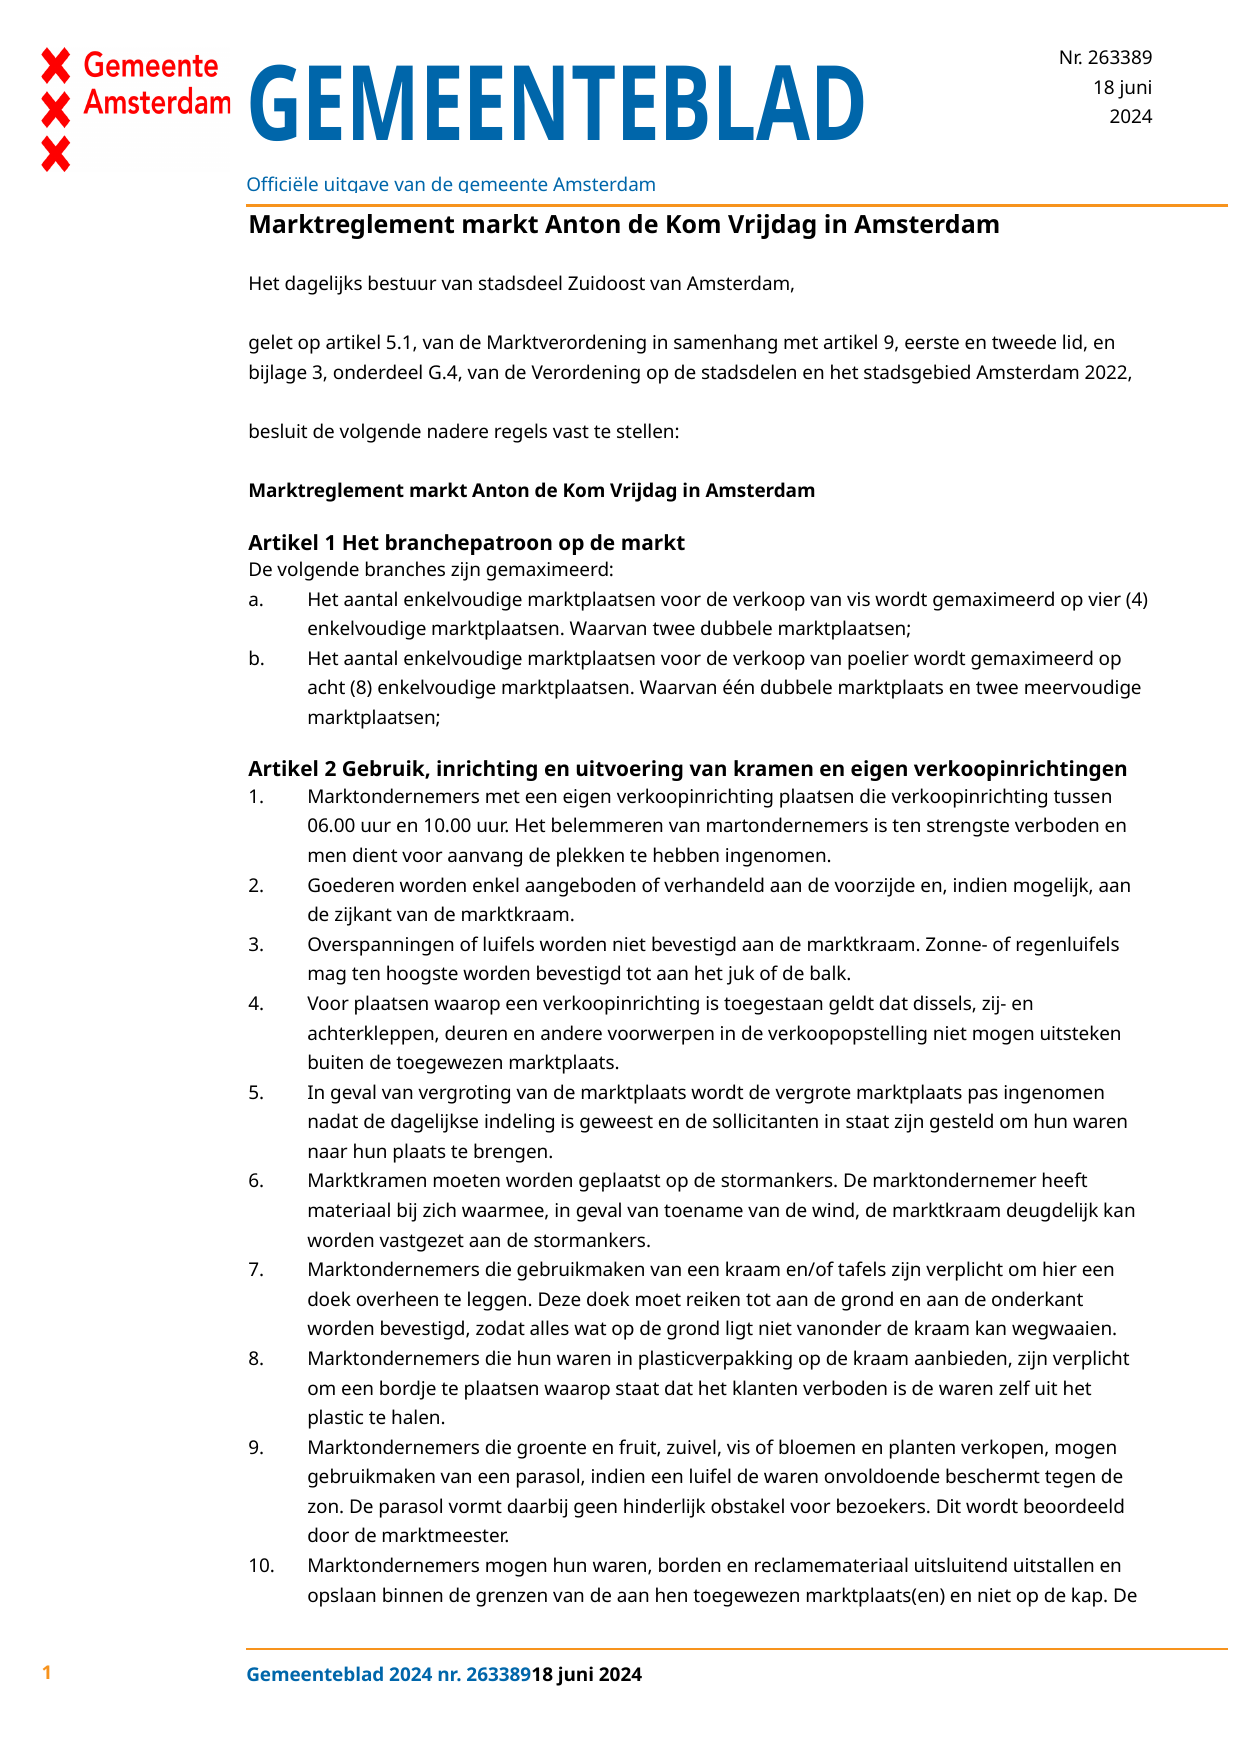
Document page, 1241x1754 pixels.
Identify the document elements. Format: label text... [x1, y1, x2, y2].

list Marktondernemers met een eigen verkoopinrichting plaatsen die verkoopinrichting tussen 06.00 uur en 10.00 uur. Het belemmeren van martondernemers is ten strengste verboden en men dient voor aanvang de plekken te hebben ingenomen. [248, 783, 1152, 868]
picture [41, 47, 231, 172]
text De volgende branches zijn gemaximeerd: [248, 556, 1152, 582]
text gelet op artikel 5.1, van de Marktverordening in samenhang met artikel 9, eerste en tweede lid, en bijlage 3, onderdeel G.4, van de Verordening op de stadsdelen en het stadsgebied Amsterdam 2022, [248, 329, 1152, 385]
list In geval van vergroting van de marktplaats wordt de vergrote marktplaats pas ingenomen nadat de dagelijkse indeling is geweest en de sollicitanten in staat zijn gesteld om hun waren naar hun plaats te brengen. [248, 1079, 1152, 1164]
text besluit de volgende nadere regels vast te stellen: [248, 418, 1152, 444]
list Overspanningen of luifels worden niet bevestigd aan de marktkraam. Zonne- of regenluifels mag ten hoogste worden bevestigd tot aan het juk of de balk. [248, 931, 1152, 986]
text Artikel 1 Het branchepatroon op de markt [248, 528, 1152, 556]
list Het aantal enkelvoudige marktplaatsen voor de verkoop van poelier wordt gemaximeerd op acht (8) enkelvoudige marktplaatsen. Waarvan één dubbele marktplaats en twee meervoudige marktplaatsen; [248, 645, 1152, 730]
list Marktondernemers die groente en fruit, zuivel, vis of bloemen en planten verkopen, mogen gebruikmaken van een parasol, indien een luifel de waren onvoldoende beschermt tegen de zon. De parasol vormt daarbij geen hinderlijk obstakel voor bezoekers. Dit wordt beoordeeld door de marktmeester. [248, 1434, 1152, 1548]
list Marktondernemers die hun waren in plasticverpakking op de kraam aanbieden, zijn verplicht om een bordje te plaatsen waarop staat dat het klanten verboden is de waren zelf uit het plastic te halen. [248, 1345, 1152, 1430]
text Marktreglement markt Anton de Kom Vrijdag in Amsterdam [248, 207, 1152, 241]
list Voor plaatsen waarop een verkoopinrichting is toegestaan geldt dat dissels, zij- en achterkleppen, deuren en andere voorwerpen in de verkoopopstelling niet mogen uitsteken buiten de toegewezen marktplaats. [248, 990, 1152, 1075]
list Marktondernemers mogen hun waren, borden en reclamemateriaal uitsluitend uitstallen en opslaan binnen de grenzen van de aan hen toegewezen marktplaats(en) en niet op de kap. De [248, 1552, 1152, 1607]
text Marktreglement markt Anton de Kom Vrijdag in Amsterdam [248, 477, 1152, 503]
list Marktkramen moeten worden geplaatst op de stormankers. De marktondernemer heeft materiaal bij zich waarmee, in geval van toename van de wind, de marktkraam deugdelijk kan worden vastgezet aan de stormankers. [248, 1168, 1152, 1252]
list Goederen worden enkel aangeboden of verhandeld aan de voorzijde en, indien mogelijk, aan de zijkant van de marktkraam. [248, 872, 1152, 927]
list Het aantal enkelvoudige marktplaatsen voor de verkoop van vis wordt gemaximeerd op vier (4) enkelvoudige marktplaatsen. Waarvan twee dubbele marktplaatsen; [248, 586, 1152, 641]
text Artikel 2 Gebruik, inrichting en uitvoering van kramen en eigen verkoopinrichtingen [248, 754, 1152, 783]
text Het dagelijks bestuur van stadsdeel Zuidoost van Amsterdam, [248, 270, 1152, 296]
list Marktondernemers die gebruikmaken van een kraam en/of tafels zijn verplicht om hier een doek overheen te leggen. Deze doek moet reiken tot aan de grond en aan de onderkant worden bevestigd, zodat alles wat op de grond ligt niet vanonder de kraam kan wegwaaien. [248, 1256, 1152, 1341]
